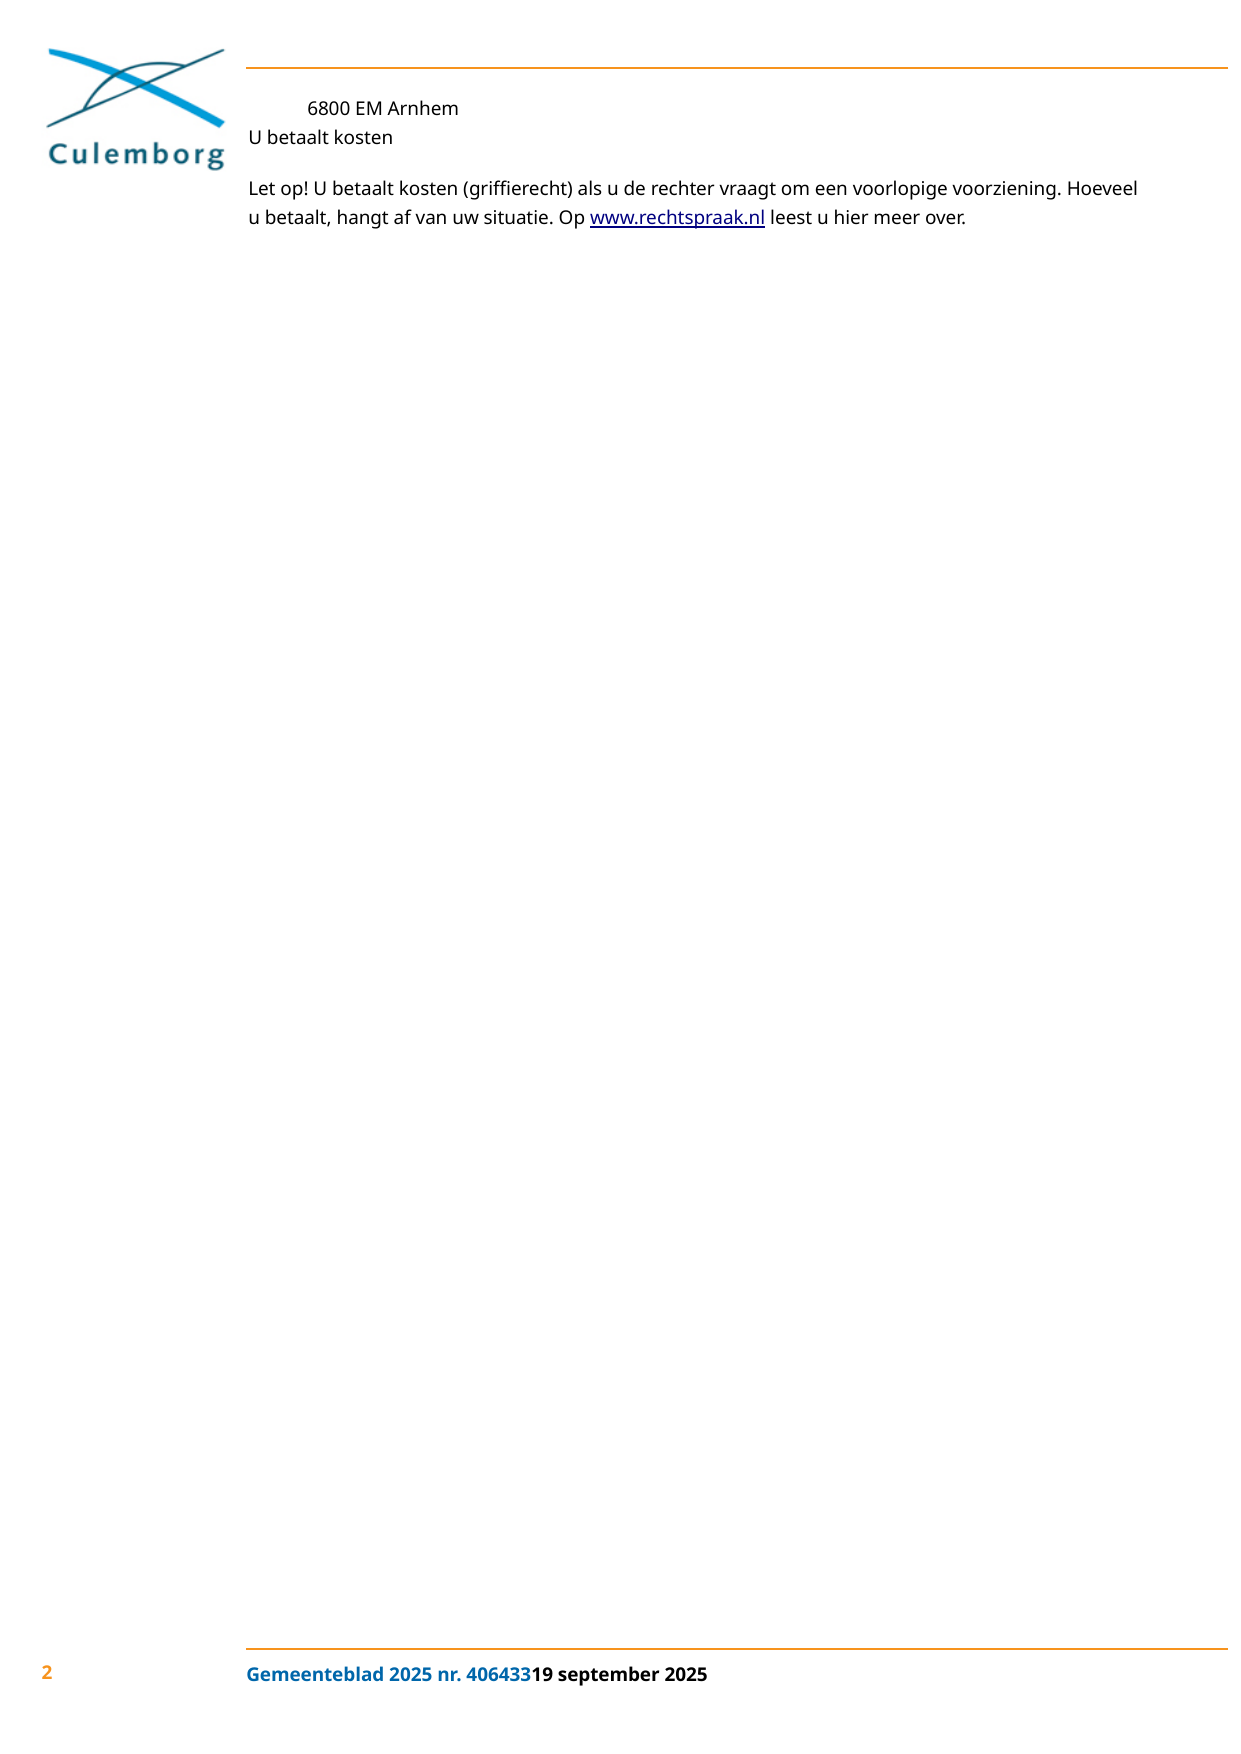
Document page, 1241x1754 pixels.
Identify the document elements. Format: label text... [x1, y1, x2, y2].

picture [41, 47, 231, 172]
list 6800 EM Arnhem [248, 95, 1152, 121]
text Let op! U betaalt kosten (griffierecht) als u de rechter vraagt om een voorlopige voorziening. Hoeveel u betaalt, hangt af van uw situatie. Op www.rechtspraak.nl leest u hier meer over. [248, 175, 1152, 230]
text U betaalt kosten [248, 124, 1152, 150]
